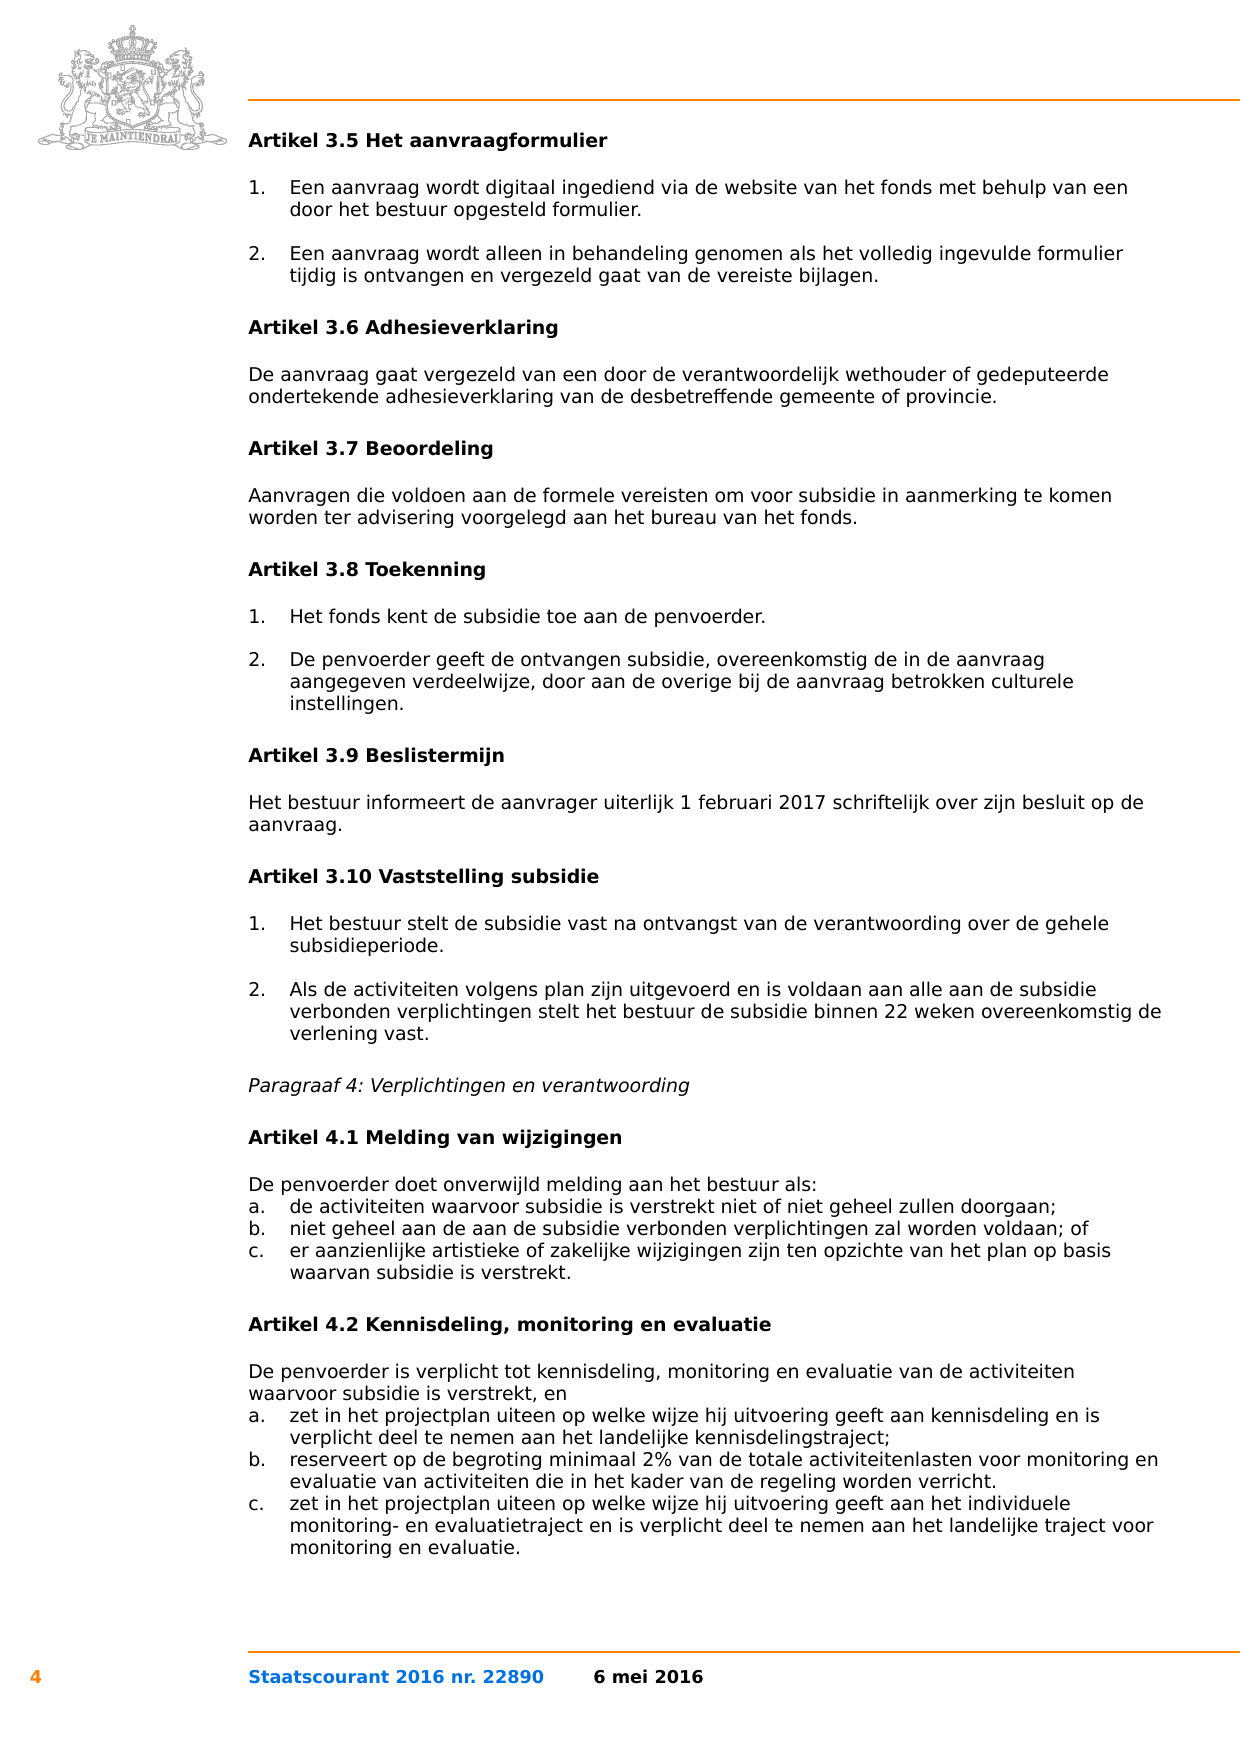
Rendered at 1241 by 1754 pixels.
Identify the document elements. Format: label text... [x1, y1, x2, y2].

text 1. Een aanvraag wordt digitaal ingediend via de website van het fonds met behulp van een door het bestuur opgesteld formulier. [248, 177, 1163, 221]
text 2. Als de activiteiten volgens plan zijn uitgevoerd en is voldaan aan alle aan de subsidie verbonden verplichtingen stelt het bestuur de subsidie binnen 22 weken overeenkomstig de verlening vast. [248, 979, 1163, 1045]
subtitle Artikel 4.1 Melding van wijzigingen [248, 1127, 1163, 1149]
subtitle Artikel 4.2 Kennisdeling, monitoring en evaluatie [248, 1314, 1163, 1336]
subtitle Artikel 3.10 Vaststelling subsidie [248, 866, 1163, 888]
text De penvoerder is verplicht tot kennisdeling, monitoring en evaluatie van de activiteiten waarvoor subsidie is verstrekt, en [248, 1361, 1163, 1405]
picture [38, 25, 227, 150]
subtitle Artikel 3.7 Beoordeling [248, 438, 1163, 459]
text c. zet in het projectplan uiteen op welke wijze hij uitvoering geeft aan het individuele monitoring- en evaluatietraject en is verplicht deel te nemen aan het landelijke traject voor monitoring en evaluatie. [248, 1493, 1163, 1559]
subtitle Artikel 3.9 Beslistermijn [248, 745, 1163, 767]
text a. zet in het projectplan uiteen op welke wijze hij uitvoering geeft aan kennisdeling en is verplicht deel te nemen aan het landelijke kennisdelingstraject; [248, 1405, 1163, 1449]
text 2. Een aanvraag wordt alleen in behandeling genomen als het volledig ingevulde formulier tijdig is ontvangen en vergezeld gaat van de vereiste bijlagen. [248, 243, 1163, 287]
text De aanvraag gaat vergezeld van een door de verantwoordelijk wethouder of gedeputeerde ondertekende adhesieverklaring van de desbetreffende gemeente of provincie. [248, 364, 1163, 408]
subtitle Artikel 3.6 Adhesieverklaring [248, 317, 1163, 339]
subtitle Paragraaf 4: Verplichtingen en verantwoording [248, 1075, 1163, 1097]
text Het bestuur informeert de aanvrager uiterlijk 1 februari 2017 schriftelijk over zijn besluit op de aanvraag. [248, 792, 1163, 836]
text Aanvragen die voldoen aan de formele vereisten om voor subsidie in aanmerking te komen worden ter advisering voorgelegd aan het bureau van het fonds. [248, 484, 1163, 528]
text b. reserveert op de begroting minimaal 2% van de totale activiteitenlasten voor monitoring en evaluatie van activiteiten die in het kader van de regeling worden verricht. [248, 1449, 1163, 1493]
text De penvoerder doet onverwijld melding aan het bestuur als: [248, 1174, 1163, 1196]
text 1. Het bestuur stelt de subsidie vast na ontvangst van de verantwoording over de gehele subsidieperiode. [248, 913, 1163, 957]
subtitle Artikel 3.8 Toekenning [248, 558, 1163, 581]
subtitle Artikel 3.5 Het aanvraagformulier [248, 130, 1163, 152]
text c. er aanzienlijke artistieke of zakelijke wijzigingen zijn ten opzichte van het plan op basis waarvan subsidie is verstrekt. [248, 1240, 1163, 1284]
text a. de activiteiten waarvoor subsidie is verstrekt niet of niet geheel zullen doorgaan; [248, 1196, 1163, 1218]
text b. niet geheel aan de aan de subsidie verbonden verplichtingen zal worden voldaan; of [248, 1218, 1163, 1240]
text 1. Het fonds kent de subsidie toe aan de penvoerder. [248, 606, 1163, 627]
text 2. De penvoerder geeft de ontvangen subsidie, overeenkomstig de in de aanvraag aangegeven verdeelwijze, door aan de overige bij de aanvraag betrokken culturele instellingen. [248, 649, 1163, 715]
